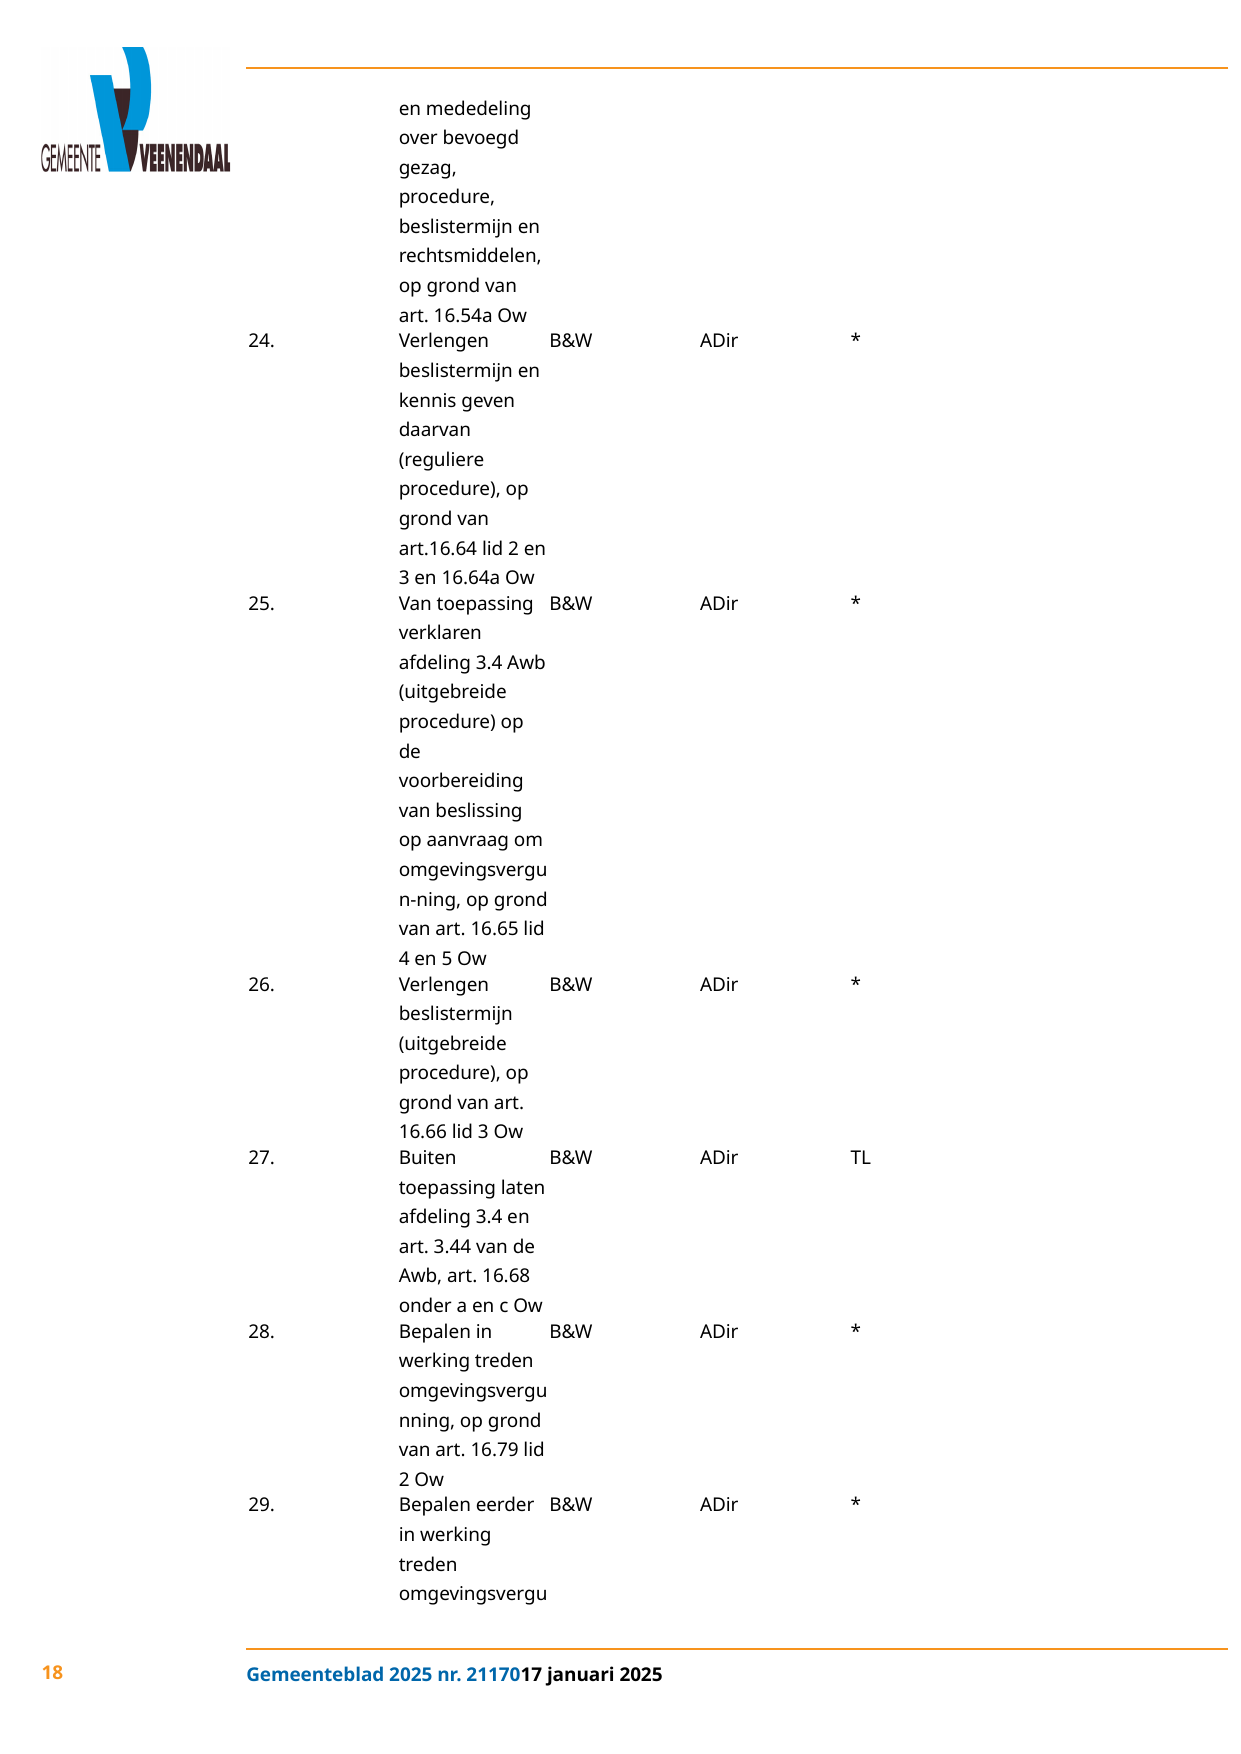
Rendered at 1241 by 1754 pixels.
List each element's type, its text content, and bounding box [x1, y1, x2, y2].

table_cell * [850, 1318, 1001, 1492]
table_cell * [850, 328, 1001, 590]
table_cell * [850, 971, 1001, 1144]
table_cell B&W [549, 328, 700, 590]
picture [41, 47, 130, 172]
table_cell B&W [549, 590, 700, 971]
table_cell [248, 328, 398, 590]
table_cell * [850, 590, 1001, 971]
table_cell ADir [700, 1492, 850, 1606]
table_cell ADir [700, 1318, 850, 1492]
table_cell [248, 971, 398, 1144]
table_cell * [850, 1492, 1001, 1606]
table_cell B&W [549, 1318, 700, 1492]
table_cell [248, 1318, 398, 1492]
table_cell [1001, 590, 1152, 971]
table_cell [1001, 1144, 1152, 1318]
table_cell Bepalen in werking treden omgevingsvergunning, op grond van art. 16.79 lid 2 Ow [399, 1318, 549, 1492]
table_cell en mededeling over bevoegd gezag, procedure, beslistermijn en rechtsmiddelen, op grond van art. 16.54a Ow [399, 95, 549, 328]
table_cell [1001, 95, 1152, 328]
table_cell B&W [549, 971, 700, 1144]
table_cell [248, 1144, 398, 1318]
table_cell Bepalen eerder in werking treden omgevingsvergu [399, 1492, 549, 1606]
table_cell ADir [700, 971, 850, 1144]
table_cell Verlengen beslistermijn en kennis geven daarvan (reguliere procedure), op grond van art.16.64 lid 2 en 3 en 16.64a Ow [399, 328, 549, 590]
table_cell [1001, 328, 1152, 590]
table_cell Buiten toepassing laten afdeling 3.4 en art. 3.44 van de Awb, art. 16.68 onder a en c Ow [399, 1144, 549, 1318]
table_cell ADir [700, 590, 850, 971]
table_cell B&W [549, 1144, 700, 1318]
table_cell TL [850, 1144, 1001, 1318]
table_cell Van toepassing verklaren afdeling 3.4 Awb (uitgebreide procedure) op de voorbereiding van beslissing op aanvraag om omgevingsvergun-ning, op grond van art. 16.65 lid 4 en 5 Ow [399, 590, 549, 971]
table_cell [248, 590, 398, 971]
table_cell B&W [549, 1492, 700, 1606]
picture [123, 47, 231, 172]
table_cell [1001, 971, 1152, 1144]
table_cell Verlengen beslistermijn (uitgebreide procedure), op grond van art. 16.66 lid 3 Ow [399, 971, 549, 1144]
table_cell [248, 95, 398, 328]
table_cell [1001, 1318, 1152, 1492]
table_cell ADir [700, 328, 850, 590]
table_cell ADir [700, 1144, 850, 1318]
table_cell [248, 1492, 398, 1606]
table_cell [549, 95, 700, 328]
table_cell [850, 95, 1001, 328]
table_cell [700, 95, 850, 328]
table_cell [1001, 1492, 1152, 1606]
